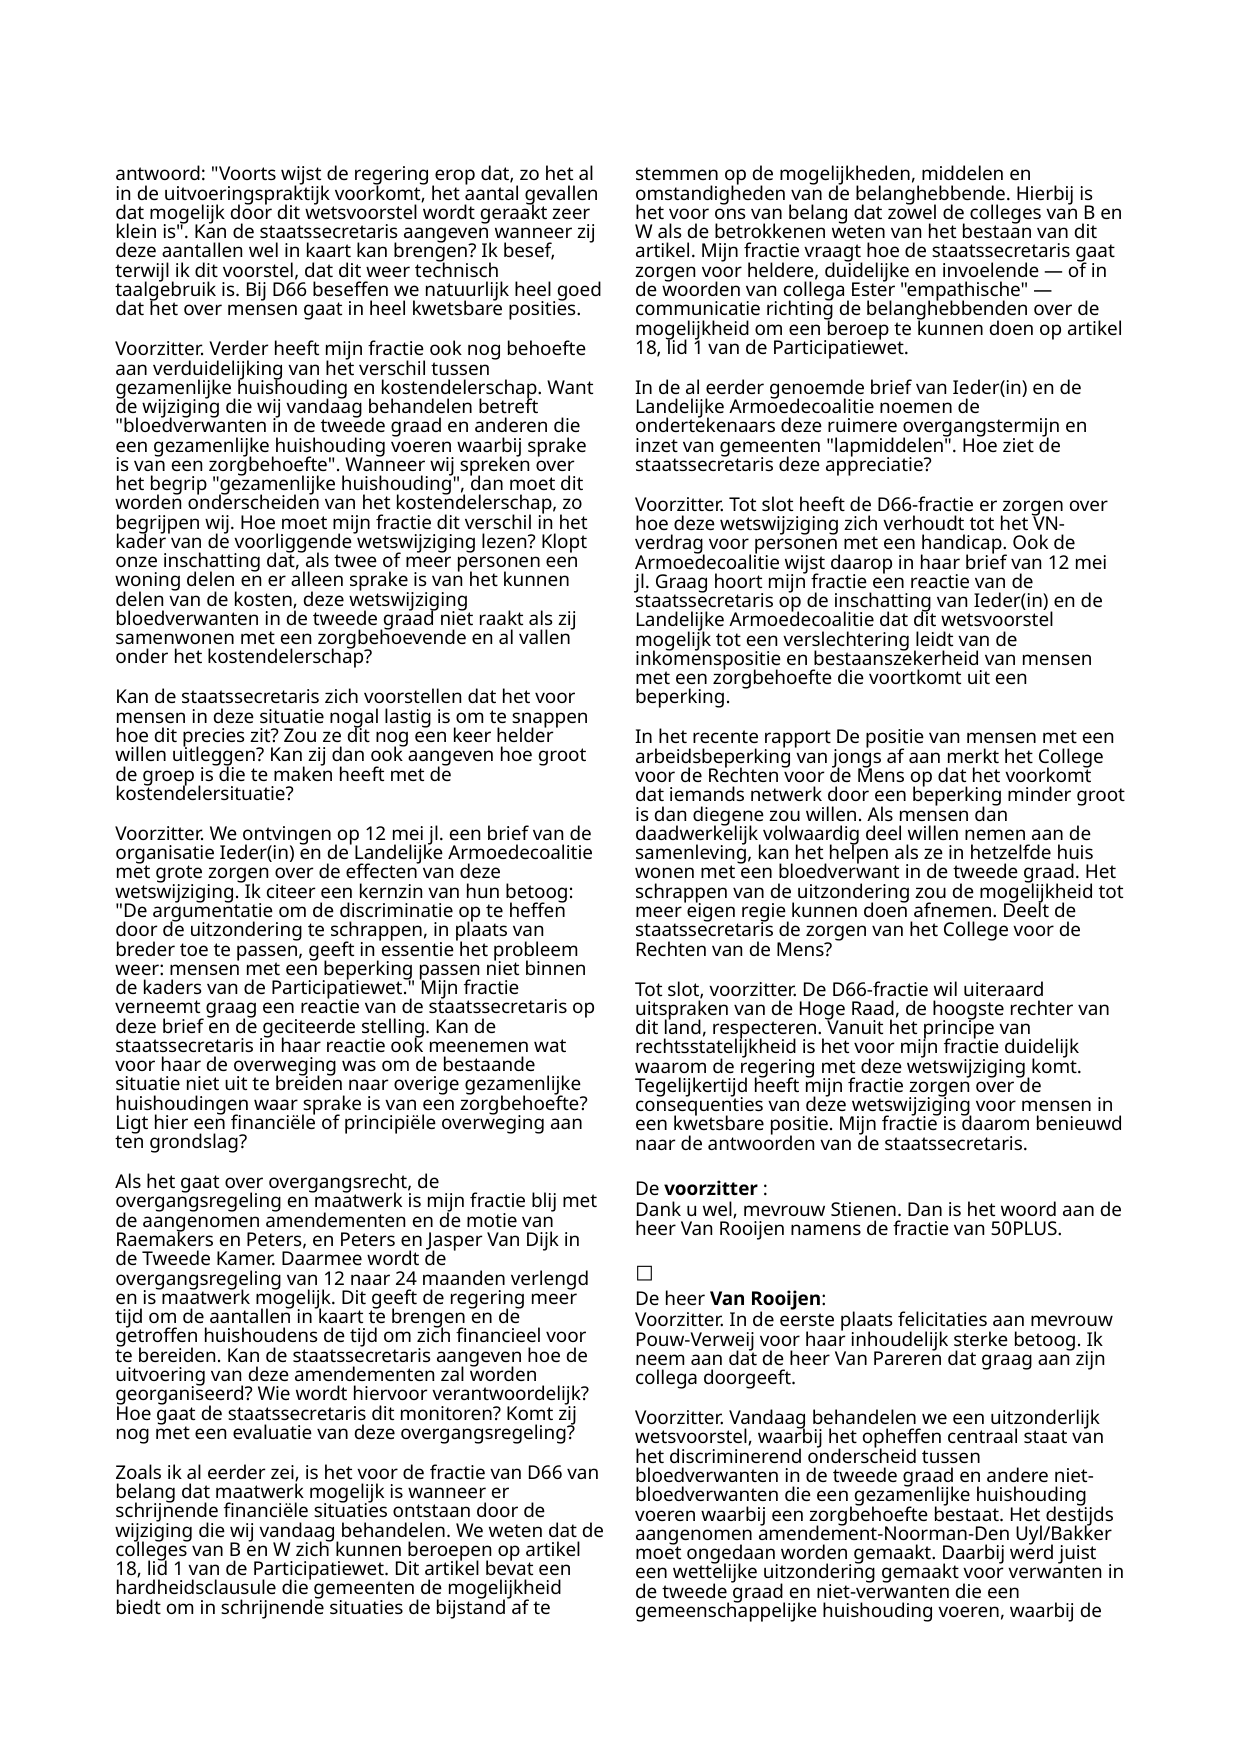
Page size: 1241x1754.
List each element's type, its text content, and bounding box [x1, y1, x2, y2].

text Kan de staatssecretaris zich voorstellen dat het voor mensen in deze situatie nogal lastig is om te snappen hoe dit precies zit? Zou ze dit nog een keer helder willen uitleggen? Kan zij dan ook aangeven hoe groot de groep is die te maken heeft met de kostendelersituatie? [115, 688, 605, 804]
text Voorzitter. We ontvingen op 12 mei jl. een brief van de organisatie Ieder(in) en de Landelijke Armoedecoalitie met grote zorgen over de effecten van deze wetswijziging. Ik citeer een kernzin van hun betoog: "De argumentatie om de discriminatie op te heffen door de uitzondering te schrappen, in plaats van breder toe te passen, geeft in essentie het probleem weer: mensen met een beperking passen niet binnen de kaders van de Participatiewet." Mijn fractie verneemt graag een reactie van de staatssecretaris op deze brief en de geciteerde stelling. Kan de staatssecretaris in haar reactie ook meenemen wat voor haar de overweging was om de bestaande situatie niet uit te breiden naar overige gezamenlijke huishoudingen waar sprake is van een zorgbehoefte? Ligt hier een financiële of principiële overweging aan ten grondslag? [115, 825, 605, 1152]
text Dank u wel, mevrouw Stienen. Dan is het woord aan de heer Van Rooijen namens de fractie van 50PLUS. [635, 1201, 1125, 1239]
text Voorzitter. Vandaag behandelen we een uitzonderlijk wetsvoorstel, waarbij het opheffen centraal staat van het discriminerend onderscheid tussen bloedverwanten in de tweede graad en andere niet-bloedverwanten die een gezamenlijke huishouding voeren waarbij een zorgbehoefte bestaat. Het destijds aangenomen amendement-Noorman-Den Uyl/Bakker moet ongedaan worden gemaakt. Daarbij werd juist een wettelijke uitzondering gemaakt voor verwanten in de tweede graad en niet-verwanten die een gemeenschappelijke huishouding voeren, waarbij de [635, 1409, 1125, 1621]
text Voorzitter. Tot slot heeft de D66-fractie er zorgen over hoe deze wetswijziging zich verhoudt tot het VN-verdrag voor personen met een handicap. Ook de Armoedecoalitie wijst daarop in haar brief van 12 mei jl. Graag hoort mijn fractie een reactie van de staatssecretaris op de inschatting van Ieder(in) en de Landelijke Armoedecoalitie dat dit wetsvoorstel mogelijk tot een verslechtering leidt van de inkomenspositie en bestaanszekerheid van mensen met een zorgbehoefte die voortkomt uit een beperking. [635, 496, 1125, 708]
text De voorzitter : [635, 1175, 1125, 1201]
text stemmen op de mogelijkheden, middelen en omstandigheden van de belanghebbende. Hierbij is het voor ons van belang dat zowel de colleges van B en W als de betrokkenen weten van het bestaan van dit artikel. Mijn fractie vraagt hoe de staatssecretaris gaat zorgen voor heldere, duidelijke en invoelende — of in de woorden van collega Ester "empathische" — communicatie richting de belanghebbenden over de mogelijkheid om een beroep te kunnen doen op artikel 18, lid 1 van de Participatiewet. [635, 165, 1125, 358]
text In het recente rapport De positie van mensen met een arbeidsbeperking van jongs af aan merkt het College voor de Rechten voor de Mens op dat het voorkomt dat iemands netwerk door een beperking minder groot is dan diegene zou willen. Als mensen dan daadwerkelijk volwaardig deel willen nemen aan de samenleving, kan het helpen als ze in hetzelfde huis wonen met een bloedverwant in de tweede graad. Het schrappen van de uitzondering zou de mogelijkheid tot meer eigen regie kunnen doen afnemen. Deelt de staatssecretaris de zorgen van het College voor de Rechten van de Mens? [635, 728, 1125, 960]
text In de al eerder genoemde brief van Ieder(in) en de Landelijke Armoedecoalitie noemen de ondertekenaars deze ruimere overgangstermijn en inzet van gemeenten "lapmiddelen". Hoe ziet de staatssecretaris deze appreciatie? [635, 379, 1125, 475]
text Als het gaat over overgangsrecht, de overgangsregeling en maatwerk is mijn fractie blij met de aangenomen amendementen en de motie van Raemakers en Peters, en Peters en Jasper Van Dijk in de Tweede Kamer. Daarmee wordt de overgangsregeling van 12 naar 24 maanden verlengd en is maatwerk mogelijk. Dit geeft de regering meer tijd om de aantallen in kaart te brengen en de getroffen huishoudens de tijd om zich financieel voor te bereiden. Kan de staatssecretaris aangeven hoe de uitvoering van deze amendementen zal worden georganiseerd? Wie wordt hiervoor verantwoordelijk? Hoe gaat de staatssecretaris dit monitoren? Komt zij nog met een evaluatie van deze overgangsregeling? [115, 1173, 605, 1443]
text antwoord: "Voorts wijst de regering erop dat, zo het al in de uitvoeringspraktijk voorkomt, het aantal gevallen dat mogelijk door dit wetsvoorstel wordt geraakt zeer klein is". Kan de staatssecretaris aangeven wanneer zij deze aantallen wel in kaart kan brengen? Ik besef, terwijl ik dit voorstel, dat dit weer technisch taalgebruik is. Bij D66 beseffen we natuurlijk heel goed dat het over mensen gaat in heel kwetsbare posities. [115, 165, 605, 319]
text Zoals ik al eerder zei, is het voor de fractie van D66 van belang dat maatwerk mogelijk is wanneer er schrijnende financiële situaties ontstaan door de wijziging die wij vandaag behandelen. We weten dat de colleges van B en W zich kunnen beroepen op artikel 18, lid 1 van de Participatiewet. Dit artikel bevat een hardheidsclausule die gemeenten de mogelijkheid biedt om in schrijnende situaties de bijstand af te [115, 1464, 605, 1618]
text Tot slot, voorzitter. De D66-fractie wil uiteraard uitspraken van de Hoge Raad, de hoogste rechter van dit land, respecteren. Vanuit het principe van rechtsstatelijkheid is het voor mijn fractie duidelijk waarom de regering met deze wetswijziging komt. Tegelijkertijd heeft mijn fractie zorgen over de consequenties van deze wetswijziging voor mensen in een kwetsbare positie. Mijn fractie is daarom benieuwd naar de antwoorden van de staatssecretaris. [635, 981, 1125, 1154]
text ⬜ [635, 1260, 1125, 1286]
text Voorzitter. Verder heeft mijn fractie ook nog behoefte aan verduidelijking van het verschil tussen gezamenlijke huishouding en kostendelerschap. Want de wijziging die wij vandaag behandelen betreft "bloedverwanten in de tweede graad en anderen die een gezamenlijke huishouding voeren waarbij sprake is van een zorgbehoefte". Wanneer wij spreken over het begrip "gezamenlijke huishouding", dan moet dit worden onderscheiden van het kostendelerschap, zo begrijpen wij. Hoe moet mijn fractie dit verschil in het kader van de voorliggende wetswijziging lezen? Klopt onze inschatting dat, als twee of meer personen een woning delen en er alleen sprake is van het kunnen delen van de kosten, deze wetswijziging bloedverwanten in de tweede graad niet raakt als zij samenwonen met een zorgbehoevende en al vallen onder het kostendelerschap? [115, 340, 605, 668]
text De heer Van Rooijen: [635, 1286, 1125, 1311]
text Voorzitter. In de eerste plaats felicitaties aan mevrouw Pouw-Verweij voor haar inhoudelijk sterke betoog. Ik neem aan dat de heer Van Pareren dat graag aan zijn collega doorgeeft. [635, 1311, 1125, 1388]
